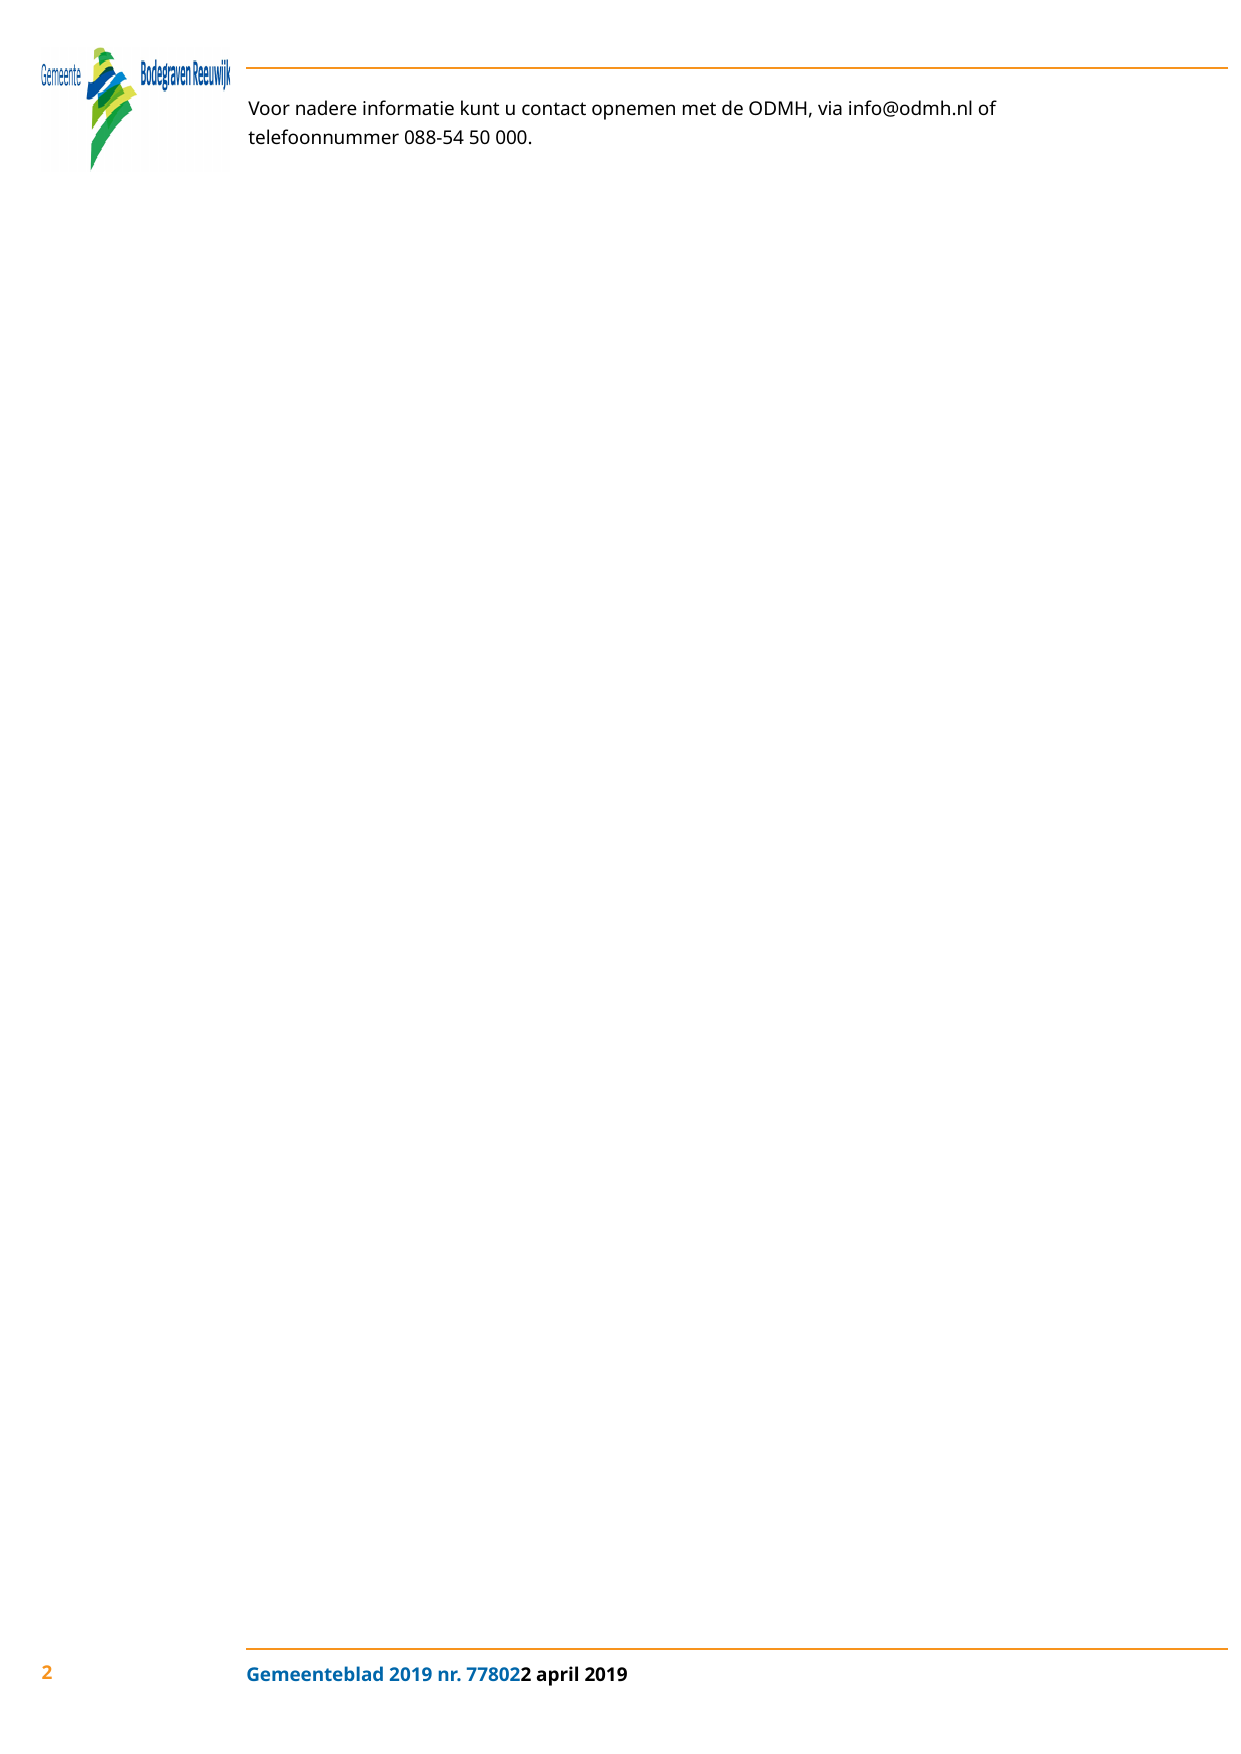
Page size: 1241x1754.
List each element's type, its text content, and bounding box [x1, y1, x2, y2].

text Voor nadere informatie kunt u contact opnemen met de ODMH, via info@odmh.nl of telefoonnummer 088-54 50 000. [248, 95, 1152, 150]
picture [41, 47, 231, 172]
